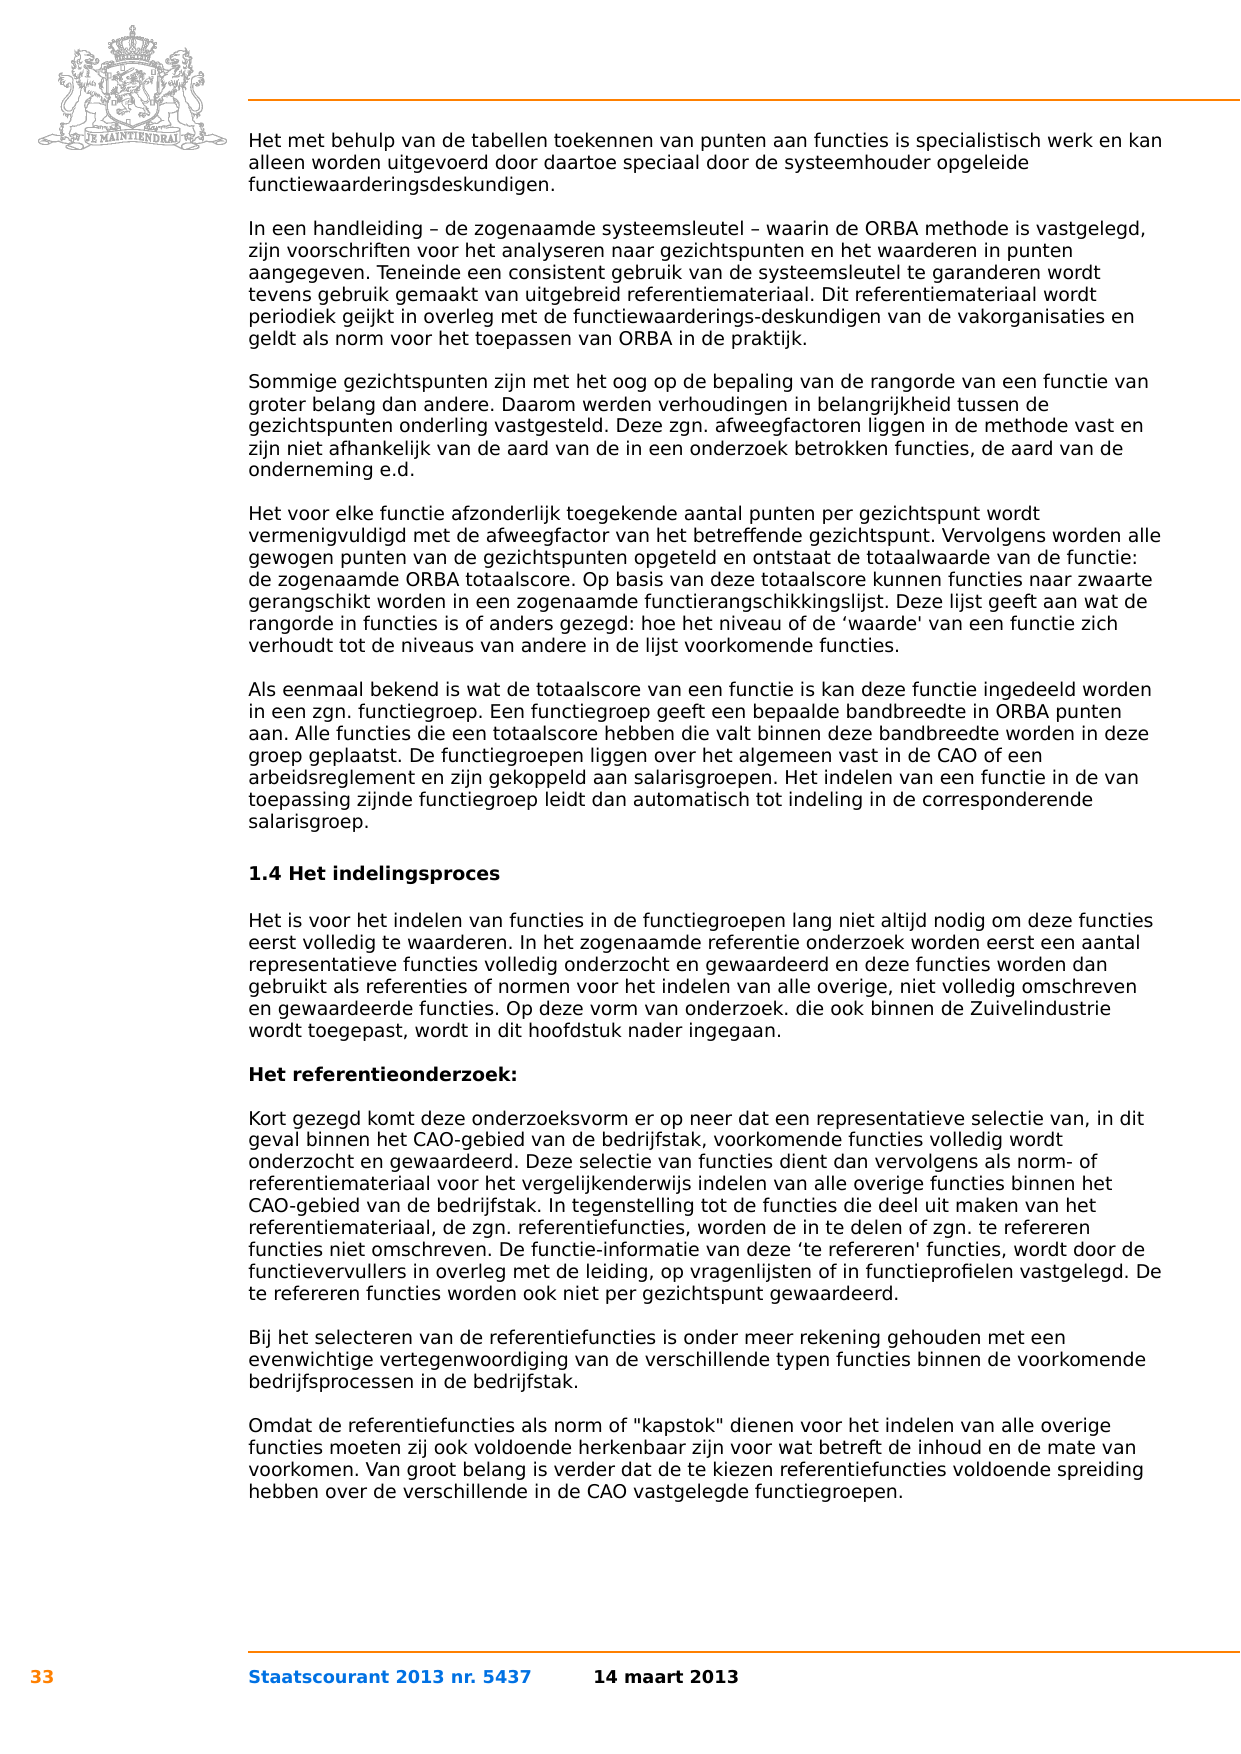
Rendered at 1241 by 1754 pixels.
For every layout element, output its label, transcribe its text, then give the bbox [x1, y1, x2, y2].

text Als eenmaal bekend is wat de totaalscore van een functie is kan deze functie ingedeeld worden in een zgn. functiegroep. Een functiegroep geeft een bepaalde bandbreedte in ORBA punten aan. Alle functies die een totaalscore hebben die valt binnen deze bandbreedte worden in deze groep geplaatst. De functiegroepen liggen over het algemeen vast in de CAO of een arbeidsreglement en zijn gekoppeld aan salarisgroepen. Het indelen van een functie in de van toepassing zijnde functiegroep leidt dan automatisch tot indeling in de corresponderende salarisgroep. [248, 679, 1163, 833]
picture [38, 25, 227, 150]
text Het met behulp van de tabellen toekennen van punten aan functies is specialistisch werk en kan alleen worden uitgevoerd door daartoe speciaal door de systeemhouder opgeleide functiewaarderingsdeskundigen. [248, 130, 1163, 196]
subtitle Het referentieonderzoek: [248, 1063, 1163, 1086]
subtitle 1.4 Het indelingsproces [248, 863, 1163, 885]
text Het is voor het indelen van functies in de functiegroepen lang niet altijd nodig om deze functies eerst volledig te waarderen. In het zogenaamde referentie onderzoek worden eerst een aantal representatieve functies volledig onderzocht en gewaardeerd en deze functies worden dan gebruikt als referenties of normen voor het indelen van alle overige, niet volledig omschreven en gewaardeerde functies. Op deze vorm van onderzoek. die ook binnen de Zuivelindustrie wordt toegepast, wordt in dit hoofdstuk nader ingegaan. [248, 910, 1163, 1042]
text Bij het selecteren van de referentiefuncties is onder meer rekening gehouden met een evenwichtige vertegenwoordiging van de verschillende typen functies binnen de voorkomende bedrijfsprocessen in de bedrijfstak. [248, 1327, 1163, 1393]
text Sommige gezichtspunten zijn met het oog op de bepaling van de rangorde van een functie van groter belang dan andere. Daarom werden verhoudingen in belangrijkheid tussen de gezichtspunten onderling vastgesteld. Deze zgn. afweegfactoren liggen in de methode vast en zijn niet afhankelijk van de aard van de in een onderzoek betrokken functies, de aard van de onderneming e.d. [248, 371, 1163, 481]
text Het voor elke functie afzonderlijk toegekende aantal punten per gezichtspunt wordt vermenigvuldigd met de afweegfactor van het betreffende gezichtspunt. Vervolgens worden alle gewogen punten van de gezichtspunten opgeteld en ontstaat de totaalwaarde van de functie: de zogenaamde ORBA totaalscore. Op basis van deze totaalscore kunnen functies naar zwaarte gerangschikt worden in een zogenaamde functierangschikkingslijst. Deze lijst geeft aan wat de rangorde in functies is of anders gezegd: hoe het niveau of de ‘waarde' van een functie zich verhoudt tot de niveaus van andere in de lijst voorkomende functies. [248, 503, 1163, 657]
text Kort gezegd komt deze onderzoeksvorm er op neer dat een representatieve selectie van, in dit geval binnen het CAO-gebied van de bedrijfstak, voorkomende functies volledig wordt onderzocht en gewaardeerd. Deze selectie van functies dient dan vervolgens als norm- of referentiemateriaal voor het vergelijkenderwijs indelen van alle overige functies binnen het CAO-gebied van de bedrijfstak. In tegenstelling tot de functies die deel uit maken van het referentiemateriaal, de zgn. referentiefuncties, worden de in te delen of zgn. te refereren functies niet omschreven. De functie-informatie van deze ‘te refereren' functies, wordt door de functievervullers in overleg met de leiding, op vragenlijsten of in functieprofielen vastgelegd. De te refereren functies worden ook niet per gezichtspunt gewaardeerd. [248, 1107, 1163, 1305]
text Omdat de referentiefuncties als norm of "kapstok" dienen voor het indelen van alle overige functies moeten zij ook voldoende herkenbaar zijn voor wat betreft de inhoud en de mate van voorkomen. Van groot belang is verder dat de te kiezen referentiefuncties voldoende spreiding hebben over de verschillende in de CAO vastgelegde functiegroepen. [248, 1415, 1163, 1503]
text In een handleiding – de zogenaamde systeemsleutel – waarin de ORBA methode is vastgelegd, zijn voorschriften voor het analyseren naar gezichtspunten en het waarderen in punten aangegeven. Teneinde een consistent gebruik van de systeemsleutel te garanderen wordt tevens gebruik gemaakt van uitgebreid referentiemateriaal. Dit referentiemateriaal wordt periodiek geijkt in overleg met de functiewaarderings-deskundigen van de vakorganisaties en geldt als norm voor het toepassen van ORBA in de praktijk. [248, 218, 1163, 349]
